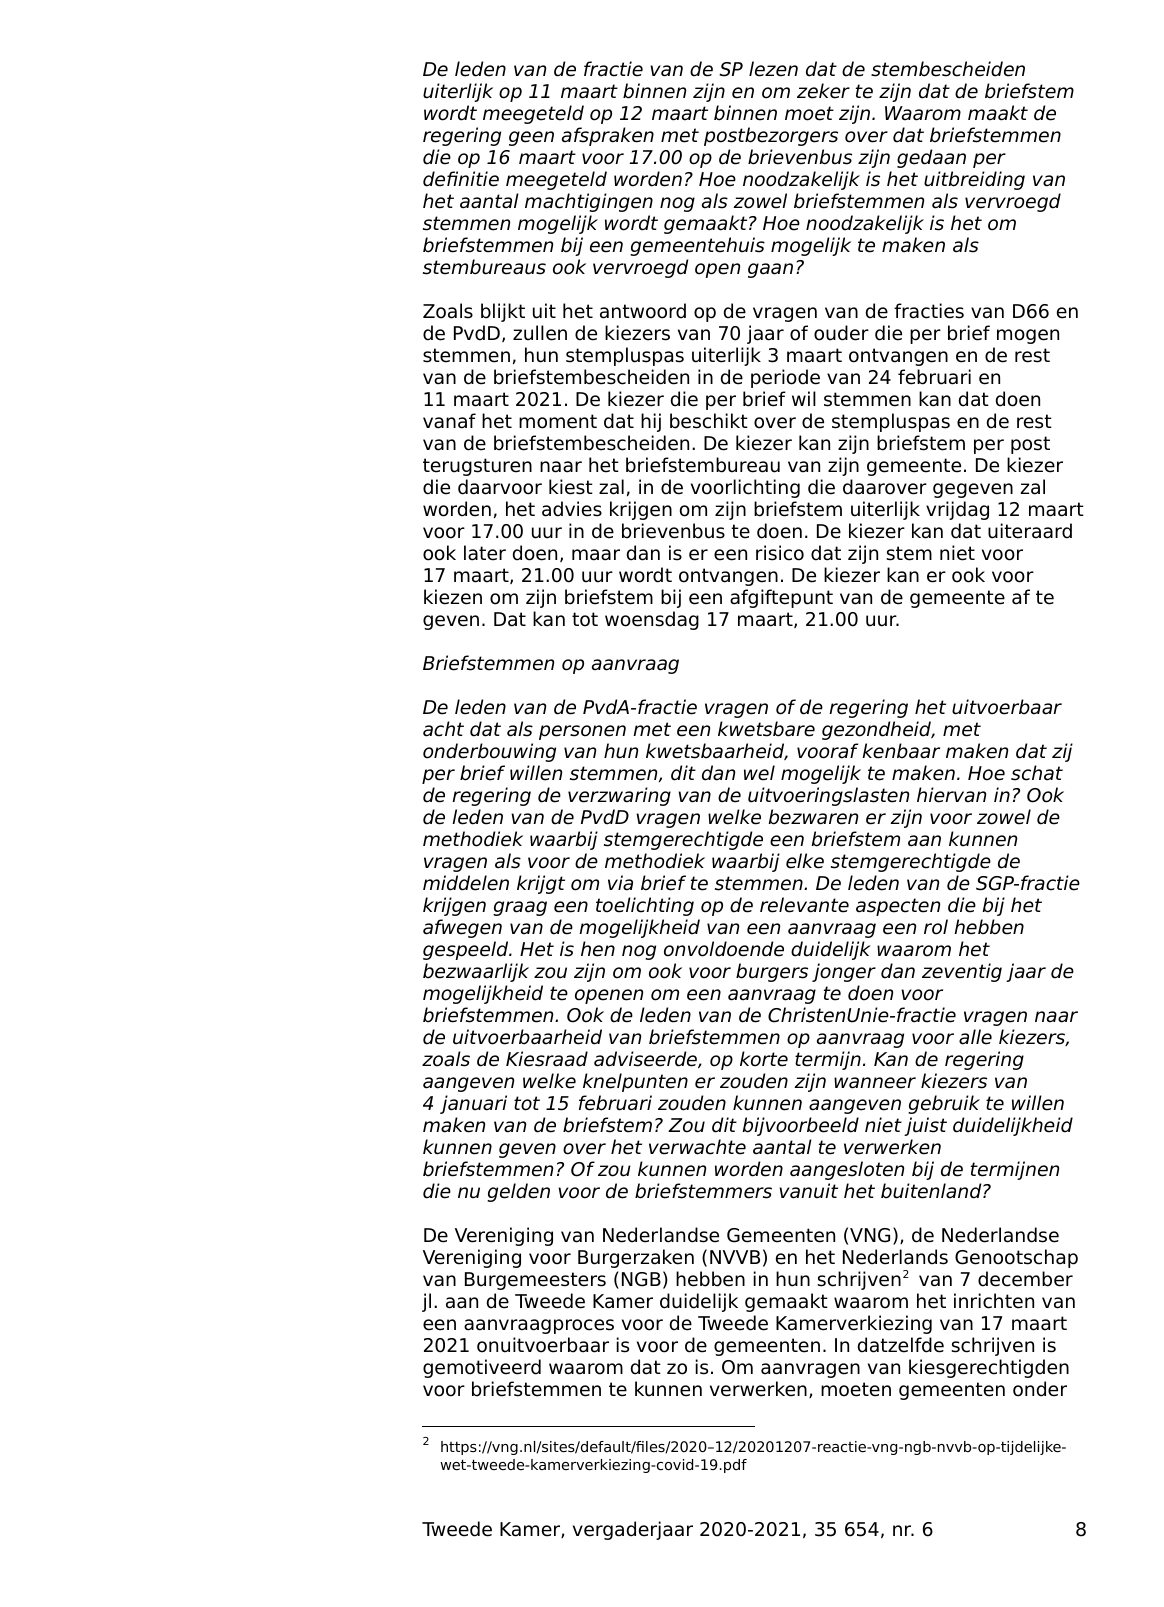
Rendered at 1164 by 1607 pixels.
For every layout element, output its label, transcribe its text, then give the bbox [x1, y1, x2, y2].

text De leden van de fractie van de SP lezen dat de stembescheiden uiterlijk op 11 maart binnen zijn en om zeker te zijn dat de briefstem wordt meegeteld op 12 maart binnen moet zijn. Waarom maakt de regering geen afspraken met postbezorgers over dat briefstemmen die op 16 maart voor 17.00 op de brievenbus zijn gedaan per definitie meegeteld worden? Hoe noodzakelijk is het uitbreiding van het aantal machtigingen nog als zowel briefstemmen als vervroegd stemmen mogelijk wordt gemaakt? Hoe noodzakelijk is het om briefstemmen bij een gemeentehuis mogelijk te maken als stembureaus ook vervroegd open gaan? [422, 59, 1087, 279]
subtitle Briefstemmen op aanvraag [422, 653, 1087, 675]
text https://vng.nl/sites/default/files/2020–12/20201207-reactie-vng-ngb-nvvb-op-tijdelijke-wet-tweede-kamerverkiezing-covid-19.pdf [422, 1435, 1087, 1474]
text Zoals blijkt uit het antwoord op de vragen van de fracties van D66 en de PvdD, zullen de kiezers van 70 jaar of ouder die per brief mogen stemmen, hun stempluspas uiterlijk 3 maart ontvangen en de rest van de briefstembescheiden in de periode van 24 februari en 11 maart 2021. De kiezer die per brief wil stemmen kan dat doen vanaf het moment dat hij beschikt over de stempluspas en de rest van de briefstembescheiden. De kiezer kan zijn briefstem per post terugsturen naar het briefstembureau van zijn gemeente. De kiezer die daarvoor kiest zal, in de voorlichting die daarover gegeven zal worden, het advies krijgen om zijn briefstem uiterlijk vrijdag 12 maart voor 17.00 uur in de brievenbus te doen. De kiezer kan dat uiteraard ook later doen, maar dan is er een risico dat zijn stem niet voor 17 maart, 21.00 uur wordt ontvangen. De kiezer kan er ook voor kiezen om zijn briefstem bij een afgiftepunt van de gemeente af te geven. Dat kan tot woensdag 17 maart, 21.00 uur. [422, 301, 1087, 631]
text De leden van de PvdA-fractie vragen of de regering het uitvoerbaar acht dat als personen met een kwetsbare gezondheid, met onderbouwing van hun kwetsbaarheid, vooraf kenbaar maken dat zij per brief willen stemmen, dit dan wel mogelijk te maken. Hoe schat de regering de verzwaring van de uitvoeringslasten hiervan in? Ook de leden van de PvdD vragen welke bezwaren er zijn voor zowel de methodiek waarbij stemgerechtigde een briefstem aan kunnen vragen als voor de methodiek waarbij elke stemgerechtigde de middelen krijgt om via brief te stemmen. De leden van de SGP-fractie krijgen graag een toelichting op de relevante aspecten die bij het afwegen van de mogelijkheid van een aanvraag een rol hebben gespeeld. Het is hen nog onvoldoende duidelijk waarom het bezwaarlijk zou zijn om ook voor burgers jonger dan zeventig jaar de mogelijkheid te openen om een aanvraag te doen voor briefstemmen. Ook de leden van de ChristenUnie-fractie vragen naar de uitvoerbaarheid van briefstemmen op aanvraag voor alle kiezers, zoals de Kiesraad adviseerde, op korte termijn. Kan de regering aangeven welke knelpunten er zouden zijn wanneer kiezers van 4 januari tot 15 februari zouden kunnen aangeven gebruik te willen maken van de briefstem? Zou dit bijvoorbeeld niet juist duidelijkheid kunnen geven over het verwachte aantal te verwerken briefstemmen? Of zou kunnen worden aangesloten bij de termijnen die nu gelden voor de briefstemmers vanuit het buitenland? [422, 697, 1087, 1203]
text De Vereniging van Nederlandse Gemeenten (VNG), de Nederlandse Vereniging voor Burgerzaken (NVVB) en het Nederlands Genootschap van Burgemeesters (NGB) hebben in hun schrijven van 7 december jl. aan de Tweede Kamer duidelijk gemaakt waarom het inrichten van een aanvraagproces voor de Tweede Kamerverkiezing van 17 maart 2021 onuitvoerbaar is voor de gemeenten. In datzelfde schrijven is gemotiveerd waarom dat zo is. Om aanvragen van kiesgerechtigden voor briefstemmen te kunnen verwerken, moeten gemeenten onder [422, 1225, 1087, 1401]
